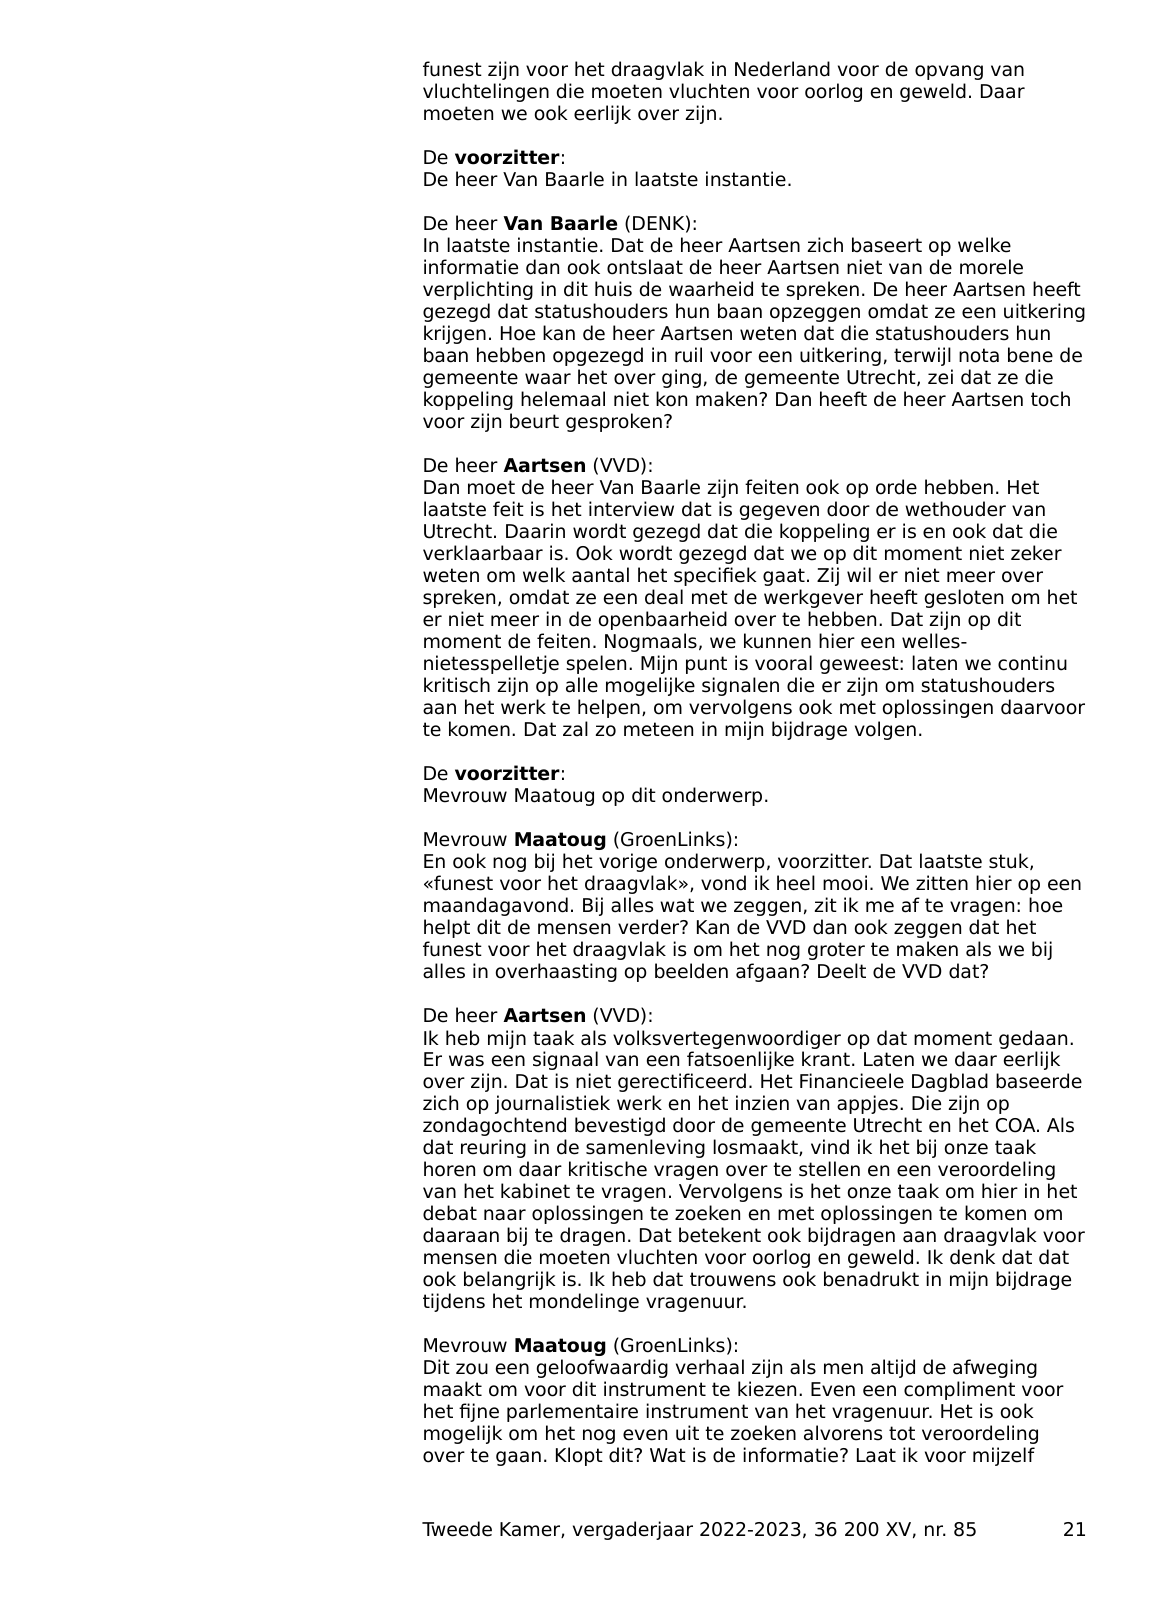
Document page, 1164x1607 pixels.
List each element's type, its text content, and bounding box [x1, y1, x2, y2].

text funest zijn voor het draagvlak in Nederland voor de opvang van vluchtelingen die moeten vluchten voor oorlog en geweld. Daar moeten we ook eerlijk over zijn. [422, 59, 1087, 125]
text Dit zou een geloofwaardig verhaal zijn als men altijd de afweging maakt om voor dit instrument te kiezen. Even een compliment voor het fijne parlementaire instrument van het vragenuur. Het is ook mogelijk om het nog even uit te zoeken alvorens tot veroordeling over te gaan. Klopt dit? Wat is de informatie? Laat ik voor mijzelf [422, 1357, 1087, 1467]
text De heer Van Baarle in laatste instantie. [422, 169, 1087, 191]
text Mevrouw Maatoug (GroenLinks): [422, 829, 1087, 851]
text De voorzitter: [422, 147, 1087, 169]
text Mevrouw Maatoug (GroenLinks): [422, 1335, 1087, 1357]
text De heer Aartsen (VVD): [422, 455, 1087, 477]
text De heer Van Baarle (DENK): [422, 213, 1087, 235]
text En ook nog bij het vorige onderwerp, voorzitter. Dat laatste stuk, «funest voor het draagvlak», vond ik heel mooi. We zitten hier op een maandagavond. Bij alles wat we zeggen, zit ik me af te vragen: hoe helpt dit de mensen verder? Kan de VVD dan ook zeggen dat het funest voor het draagvlak is om het nog groter te maken als we bij alles in overhaasting op beelden afgaan? Deelt de VVD dat? [422, 851, 1087, 983]
text Ik heb mijn taak als volksvertegenwoordiger op dat moment gedaan. Er was een signaal van een fatsoenlijke krant. Laten we daar eerlijk over zijn. Dat is niet gerectificeerd. Het Financieele Dagblad baseerde zich op journalistiek werk en het inzien van appjes. Die zijn op zondagochtend bevestigd door de gemeente Utrecht en het COA. Als dat reuring in de samenleving losmaakt, vind ik het bij onze taak horen om daar kritische vragen over te stellen en een veroordeling van het kabinet te vragen. Vervolgens is het onze taak om hier in het debat naar oplossingen te zoeken en met oplossingen te komen om daaraan bij te dragen. Dat betekent ook bijdragen aan draagvlak voor mensen die moeten vluchten voor oorlog en geweld. Ik denk dat dat ook belangrijk is. Ik heb dat trouwens ook benadrukt in mijn bijdrage tijdens het mondelinge vragenuur. [422, 1027, 1087, 1313]
text In laatste instantie. Dat de heer Aartsen zich baseert op welke informatie dan ook ontslaat de heer Aartsen niet van de morele verplichting in dit huis de waarheid te spreken. De heer Aartsen heeft gezegd dat statushouders hun baan opzeggen omdat ze een uitkering krijgen. Hoe kan de heer Aartsen weten dat die statushouders hun baan hebben opgezegd in ruil voor een uitkering, terwijl nota bene de gemeente waar het over ging, de gemeente Utrecht, zei dat ze die koppeling helemaal niet kon maken? Dan heeft de heer Aartsen toch voor zijn beurt gesproken? [422, 235, 1087, 433]
text De voorzitter: [422, 763, 1087, 785]
text Dan moet de heer Van Baarle zijn feiten ook op orde hebben. Het laatste feit is het interview dat is gegeven door de wethouder van Utrecht. Daarin wordt gezegd dat die koppeling er is en ook dat die verklaarbaar is. Ook wordt gezegd dat we op dit moment niet zeker weten om welk aantal het specifiek gaat. Zij wil er niet meer over spreken, omdat ze een deal met de werkgever heeft gesloten om het er niet meer in de openbaarheid over te hebben. Dat zijn op dit moment de feiten. Nogmaals, we kunnen hier een welles-nietesspelletje spelen. Mijn punt is vooral geweest: laten we continu kritisch zijn op alle mogelijke signalen die er zijn om statushouders aan het werk te helpen, om vervolgens ook met oplossingen daarvoor te komen. Dat zal zo meteen in mijn bijdrage volgen. [422, 477, 1087, 741]
text De heer Aartsen (VVD): [422, 1005, 1087, 1027]
text Mevrouw Maatoug op dit onderwerp. [422, 785, 1087, 807]
